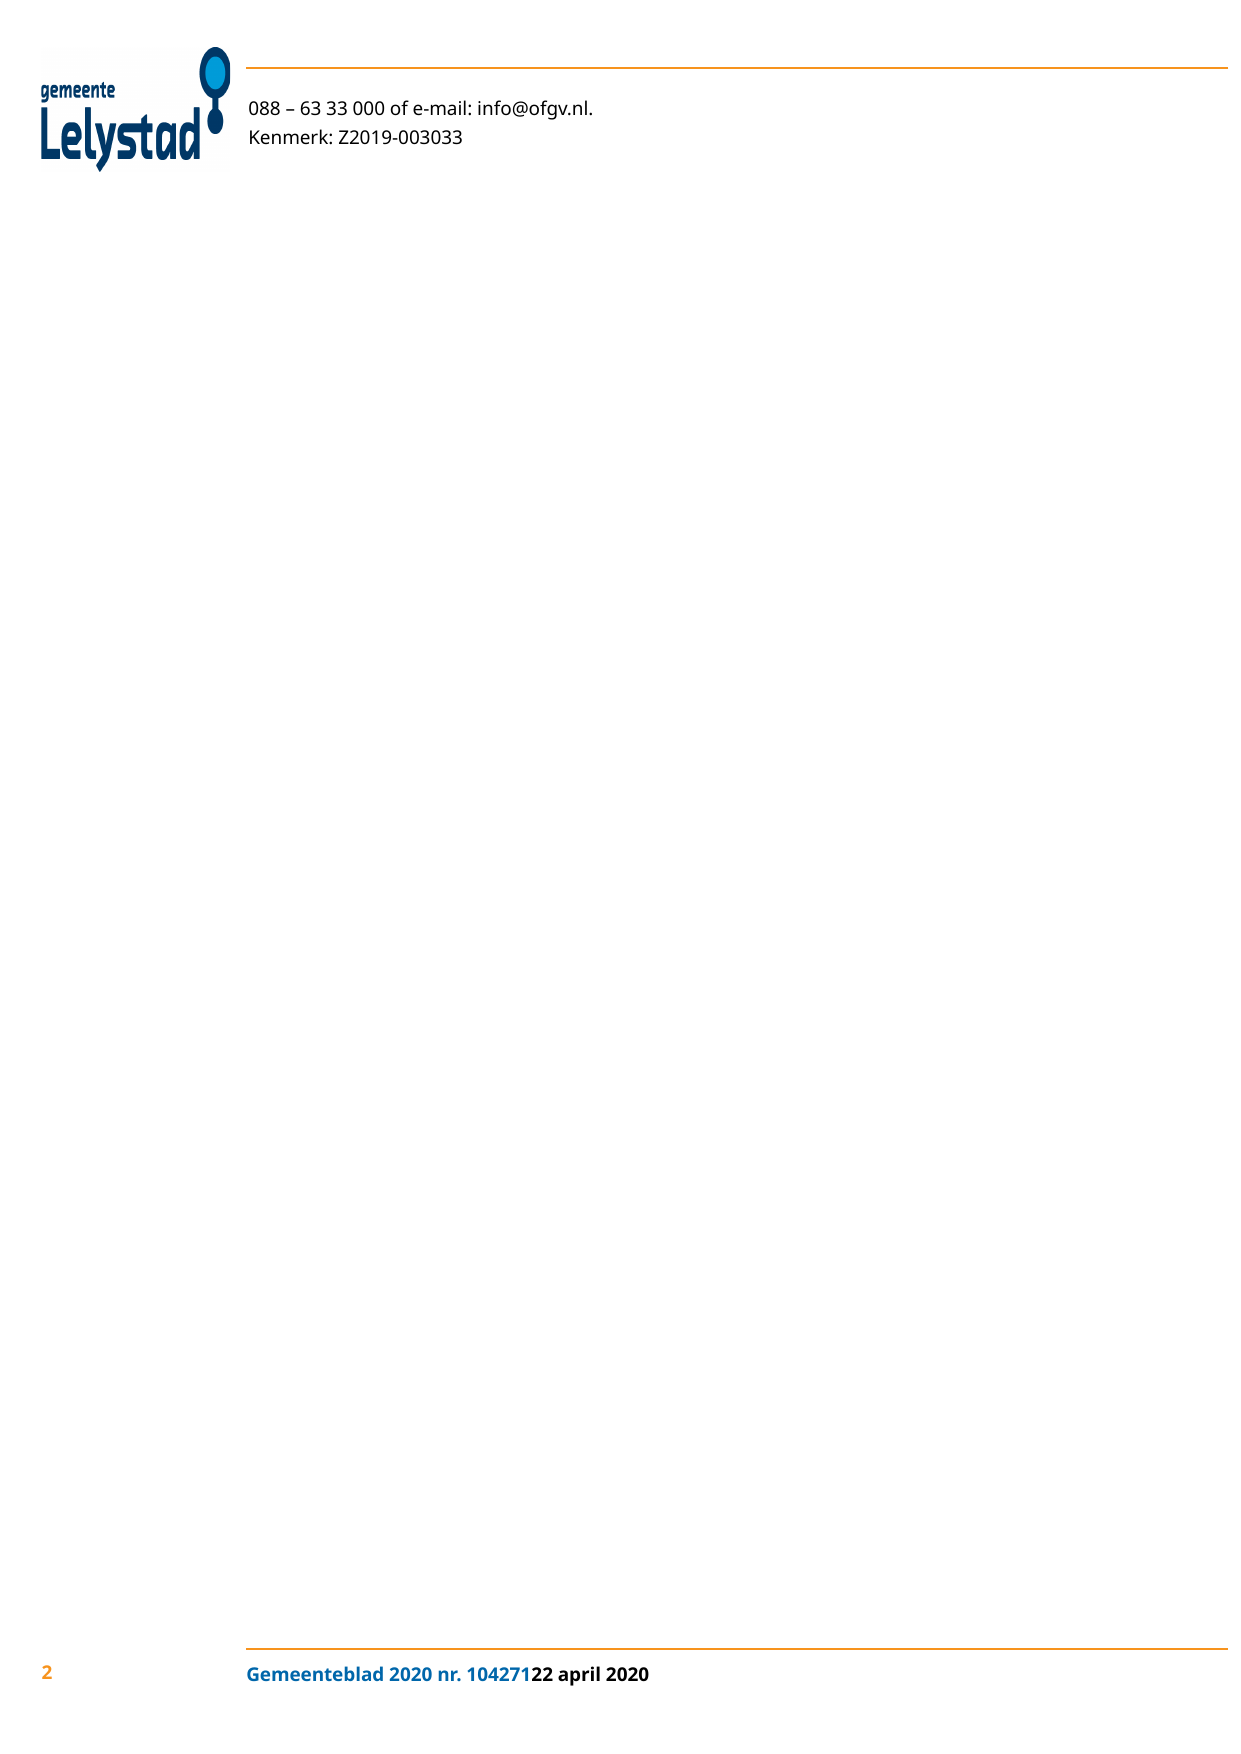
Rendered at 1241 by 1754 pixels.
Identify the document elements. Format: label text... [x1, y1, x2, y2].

text 088 – 63 33 000 of e-mail: info@ofgv.nl. [248, 95, 1152, 121]
picture [41, 47, 231, 172]
text Kenmerk: Z2019-003033 [248, 124, 1152, 150]
